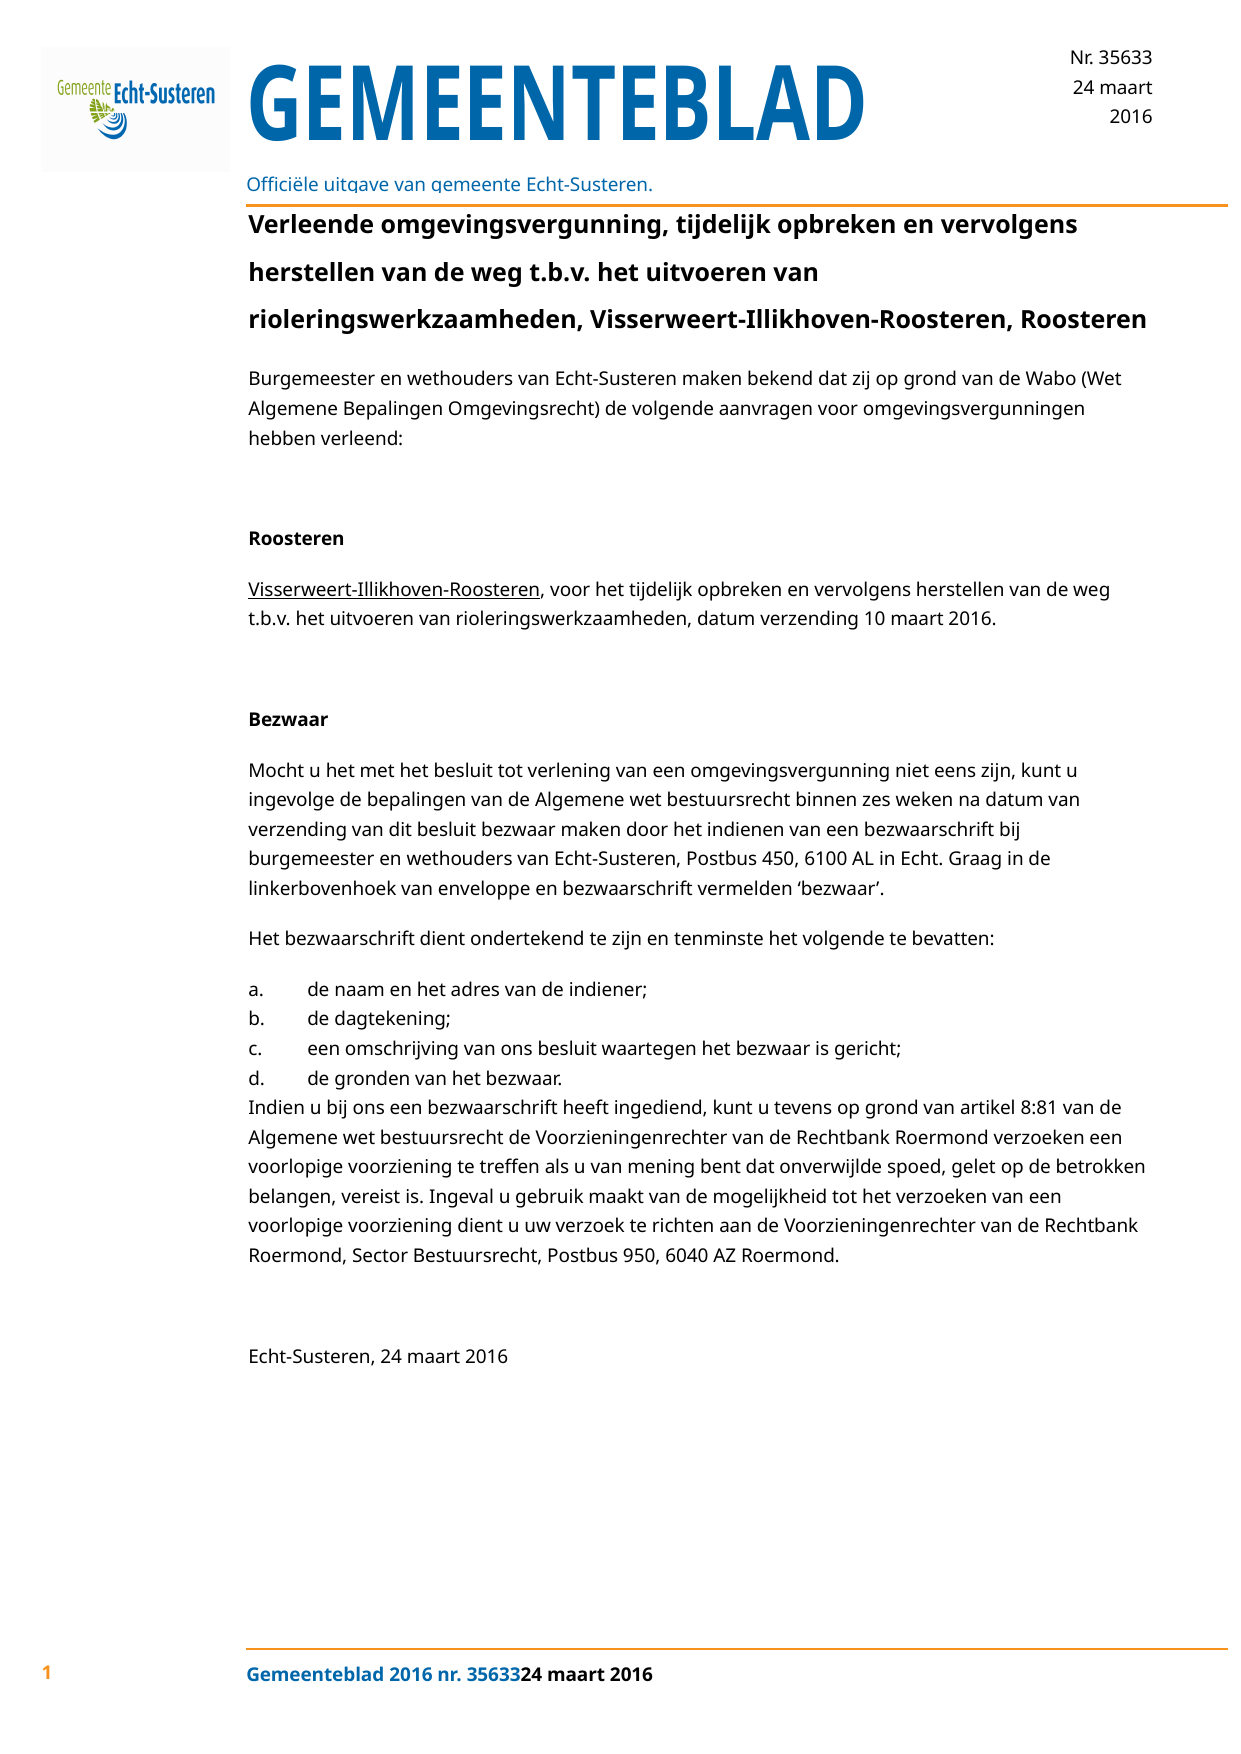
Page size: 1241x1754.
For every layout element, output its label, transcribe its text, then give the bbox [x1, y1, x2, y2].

text Visserweert-Illikhoven-Roosteren, voor het tijdelijk opbreken en vervolgens herstellen van de weg t.b.v. het uitvoeren van rioleringswerkzaamheden, datum verzending 10 maart 2016. [248, 576, 1152, 631]
text Het bezwaarschrift dient ondertekend te zijn en tenminste het volgende te bevatten: [248, 926, 1152, 951]
text Roosteren [248, 526, 1152, 551]
list een omschrijving van ons besluit waartegen het bezwaar is gericht; [248, 1035, 1152, 1061]
text Burgemeester en wethouders van Echt-Susteren maken bekend dat zij op grond van de Wabo (Wet Algemene Bepalingen Omgevingsrecht) de volgende aanvragen voor omgevingsvergunningen hebben verleend: [248, 366, 1152, 450]
text Indien u bij ons een bezwaarschrift heeft ingediend, kunt u tevens op grond van artikel 8:81 van de Algemene wet bestuursrecht de Voorzieningenrechter van de Rechtbank Roermond verzoeken een voorlopige voorziening te treffen als u van mening bent dat onverwijlde spoed, gelet op de betrokken belangen, vereist is. Ingeval u gebruik maakt van de mogelijkheid tot het verzoeken van een voorlopige voorziening dient u uw verzoek te richten aan de Voorzieningenrechter van de Rechtbank Roermond, Sector Bestuursrecht, Postbus 950, 6040 AZ Roermond. [248, 1094, 1152, 1268]
text Bezwaar [248, 706, 1152, 732]
list de gronden van het bezwaar. [248, 1065, 1152, 1090]
text Verleende omgevingsvergunning, tijdelijk opbreken en vervolgens herstellen van de weg t.b.v. het uitvoeren van rioleringswerkzaamheden, Visserweert-Illikhoven-Roosteren, Roosteren [248, 207, 1152, 336]
picture [41, 47, 231, 172]
text Echt-Susteren, 24 maart 2016 [248, 1343, 1152, 1369]
list de naam en het adres van de indiener; [248, 976, 1152, 1002]
text Mocht u het met het besluit tot verlening van een omgevingsvergunning niet eens zijn, kunt u ingevolge de bepalingen van de Algemene wet bestuursrecht binnen zes weken na datum van verzending van dit besluit bezwaar maken door het indienen van een bezwaarschrift bij burgemeester en wethouders van Echt-Susteren, Postbus 450, 6100 AL in Echt. Graag in de linkerbovenhoek van enveloppe en bezwaarschrift vermelden ‘bezwaar’. [248, 757, 1152, 901]
list de dagtekening; [248, 1006, 1152, 1031]
